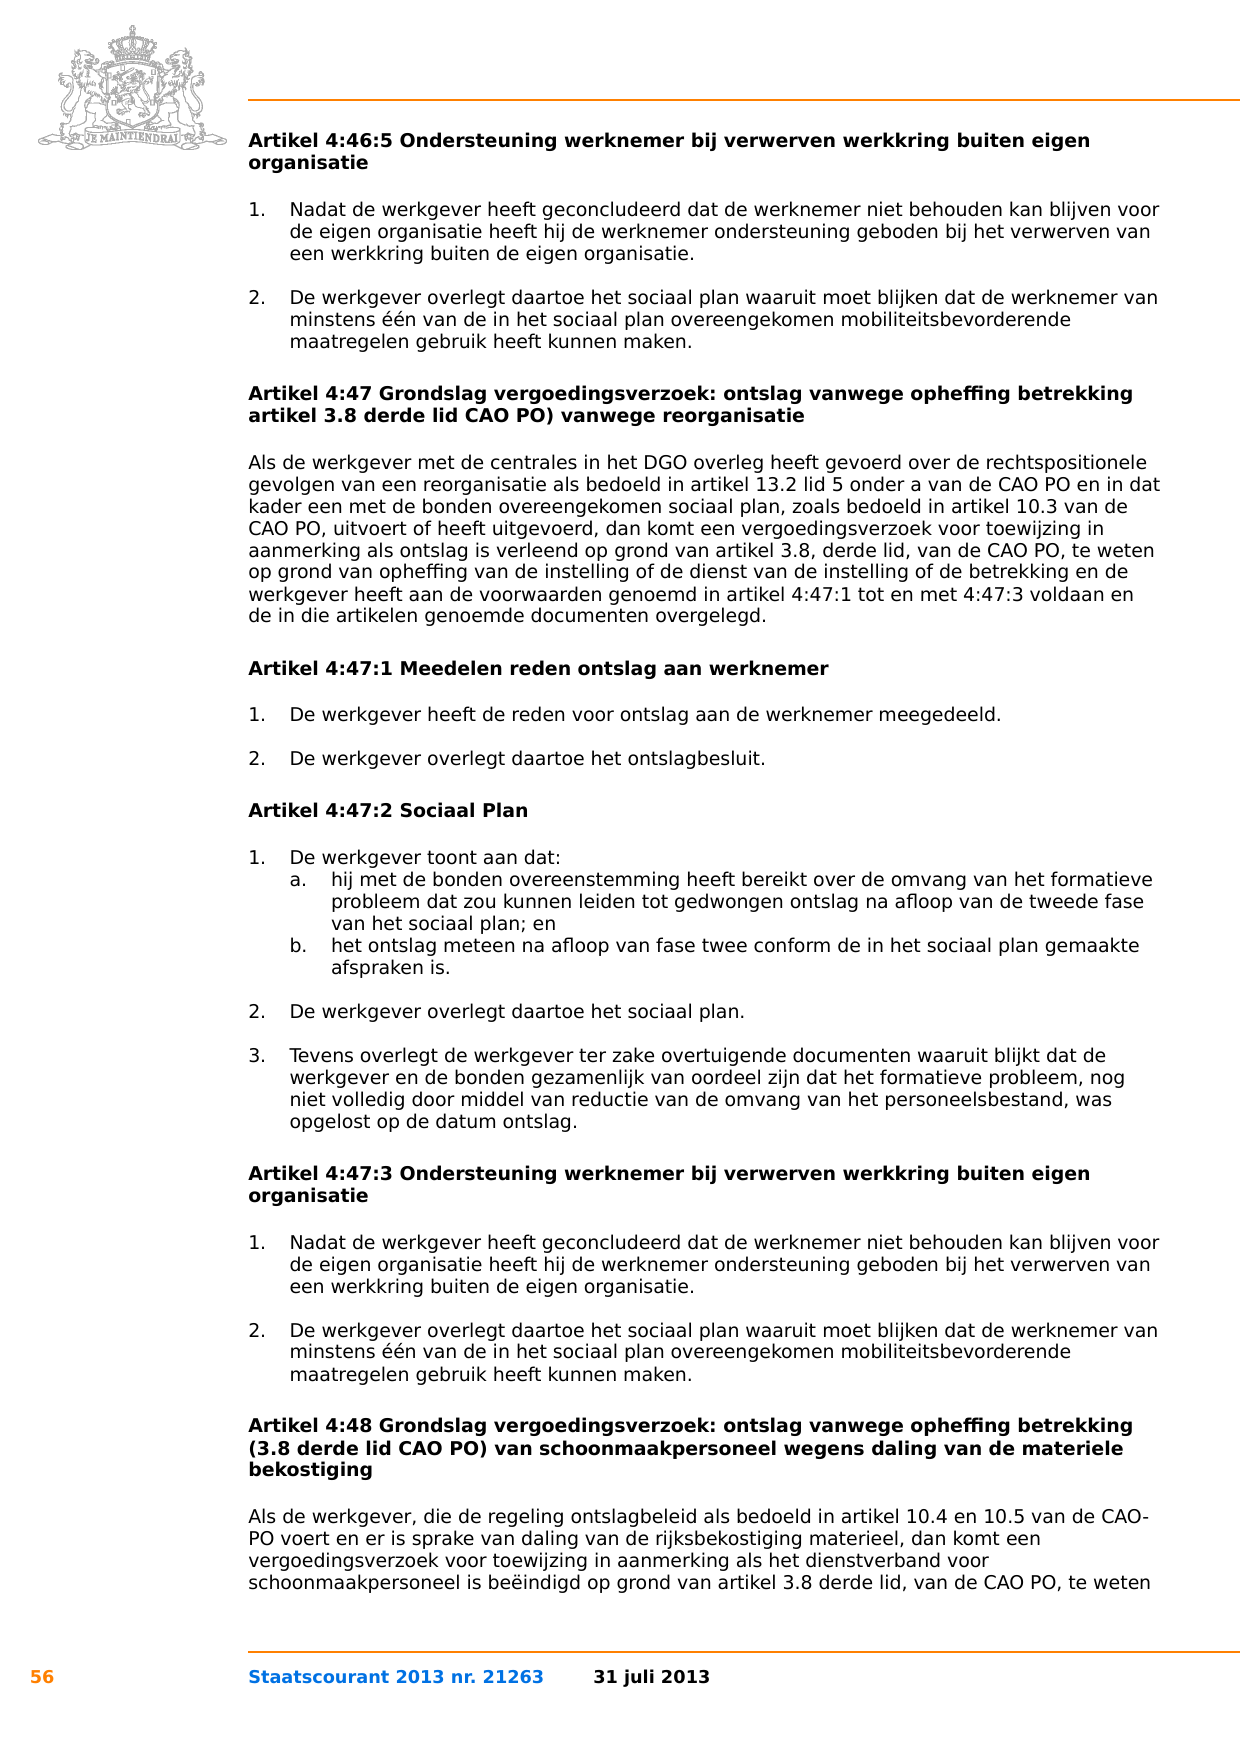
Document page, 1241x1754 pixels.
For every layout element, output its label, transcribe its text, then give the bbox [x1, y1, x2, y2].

text b. het ontslag meteen na afloop van fase twee conform de in het sociaal plan gemaakte afspraken is. [289, 935, 1163, 979]
text 2. De werkgever overlegt daartoe het sociaal plan. [248, 1001, 1163, 1023]
text a. hij met de bonden overeenstemming heeft bereikt over de omvang van het formatieve probleem dat zou kunnen leiden tot gedwongen ontslag na afloop van de tweede fase van het sociaal plan; en [289, 869, 1163, 935]
text 2. De werkgever overlegt daartoe het sociaal plan waaruit moet blijken dat de werknemer van minstens één van de in het sociaal plan overeengekomen mobiliteitsbevorderende maatregelen gebruik heeft kunnen maken. [248, 287, 1163, 353]
text Als de werkgever met de centrales in het DGO overleg heeft gevoerd over de rechtspositionele gevolgen van een reorganisatie als bedoeld in artikel 13.2 lid 5 onder a van de CAO PO en in dat kader een met de bonden overeengekomen sociaal plan, zoals bedoeld in artikel 10.3 van de CAO PO, uitvoert of heeft uitgevoerd, dan komt een vergoedingsverzoek voor toewijzing in aanmerking als ontslag is verleend op grond van artikel 3.8, derde lid, van de CAO PO, te weten op grond van opheffing van de instelling of de dienst van de instelling of de betrekking en de werkgever heeft aan de voorwaarden genoemd in artikel 4:47:1 tot en met 4:47:3 voldaan en de in die artikelen genoemde documenten overgelegd. [248, 452, 1163, 627]
text 1. De werkgever heeft de reden voor ontslag aan de werknemer meegedeeld. [248, 704, 1163, 726]
subtitle Artikel 4:47:2 Sociaal Plan [248, 800, 1163, 822]
text 2. De werkgever overlegt daartoe het sociaal plan waaruit moet blijken dat de werknemer van minstens één van de in het sociaal plan overeengekomen mobiliteitsbevorderende maatregelen gebruik heeft kunnen maken. [248, 1319, 1163, 1385]
picture [38, 25, 227, 150]
text 1. Nadat de werkgever heeft geconcludeerd dat de werknemer niet behouden kan blijven voor de eigen organisatie heeft hij de werknemer ondersteuning geboden bij het verwerven van een werkkring buiten de eigen organisatie. [248, 1232, 1163, 1298]
subtitle Artikel 4:48 Grondslag vergoedingsverzoek: ontslag vanwege opheffing betrekking (3.8 derde lid CAO PO) van schoonmaakpersoneel wegens daling van de materiele bekostiging [248, 1415, 1163, 1481]
text 1. De werkgever toont aan dat: [248, 847, 1163, 869]
text 2. De werkgever overlegt daartoe het ontslagbesluit. [248, 748, 1163, 770]
subtitle Artikel 4:47:1 Meedelen reden ontslag aan werknemer [248, 657, 1163, 679]
subtitle Artikel 4:46:5 Ondersteuning werknemer bij verwerven werkkring buiten eigen organisatie [248, 130, 1163, 174]
subtitle Artikel 4:47:3 Ondersteuning werknemer bij verwerven werkkring buiten eigen organisatie [248, 1163, 1163, 1207]
text 3. Tevens overlegt de werkgever ter zake overtuigende documenten waaruit blijkt dat de werkgever en de bonden gezamenlijk van oordeel zijn dat het formatieve probleem, nog niet volledig door middel van reductie van de omvang van het personeelsbestand, was opgelost op de datum ontslag. [248, 1045, 1163, 1133]
text 1. Nadat de werkgever heeft geconcludeerd dat de werknemer niet behouden kan blijven voor de eigen organisatie heeft hij de werknemer ondersteuning geboden bij het verwerven van een werkkring buiten de eigen organisatie. [248, 199, 1163, 265]
subtitle Artikel 4:47 Grondslag vergoedingsverzoek: ontslag vanwege opheffing betrekking artikel 3.8 derde lid CAO PO) vanwege reorganisatie [248, 383, 1163, 427]
text Als de werkgever, die de regeling ontslagbeleid als bedoeld in artikel 10.4 en 10.5 van de CAO-PO voert en er is sprake van daling van de rijksbekostiging materieel, dan komt een vergoedingsverzoek voor toewijzing in aanmerking als het dienstverband voor schoonmaakpersoneel is beëindigd op grond van artikel 3.8 derde lid, van de CAO PO, te weten [248, 1506, 1163, 1594]
